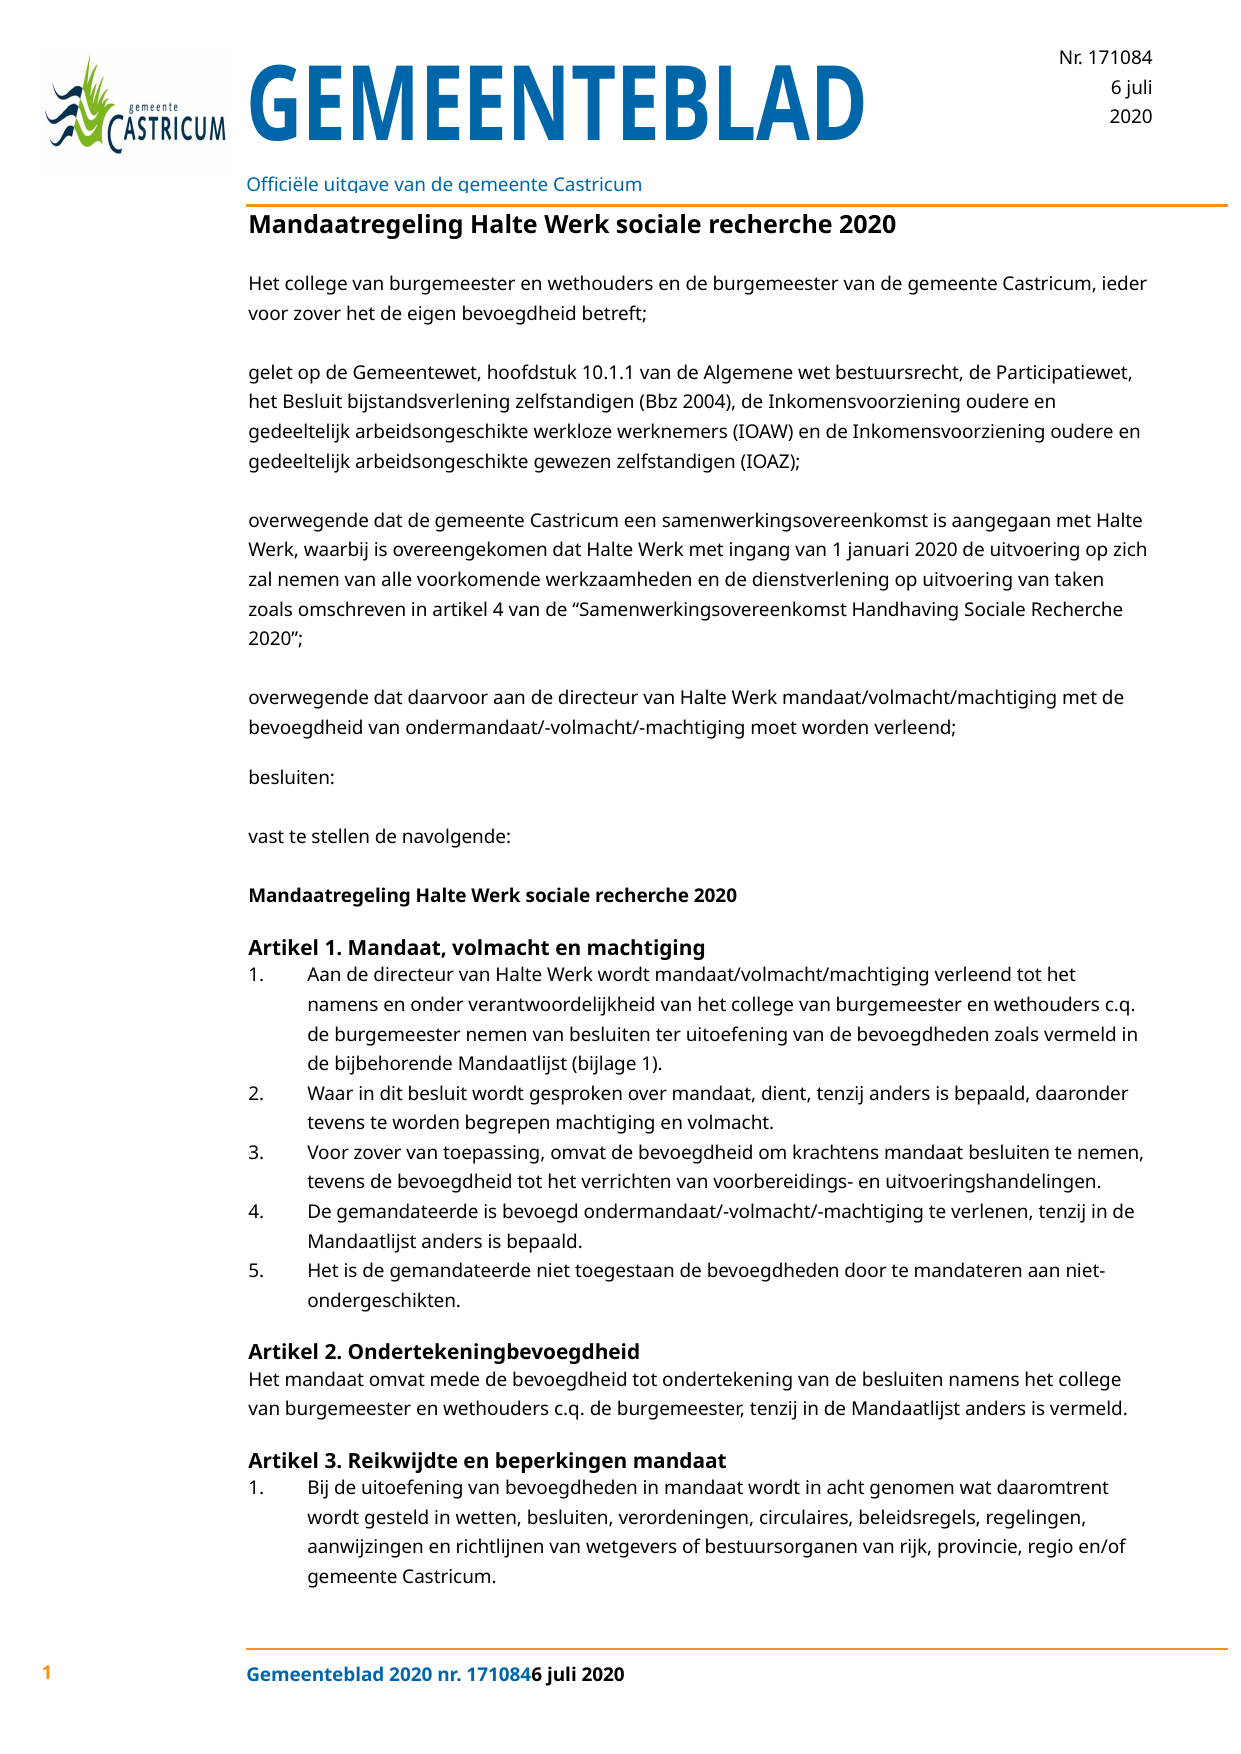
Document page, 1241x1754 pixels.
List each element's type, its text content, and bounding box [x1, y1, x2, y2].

text Artikel 3. Reikwijdte en beperkingen mandaat [248, 1446, 1152, 1474]
text Artikel 2. Ondertekeningbevoegdheid [248, 1337, 1152, 1366]
picture [41, 47, 231, 172]
text Mandaatregeling Halte Werk sociale recherche 2020 [248, 883, 1152, 908]
text Mandaatregeling Halte Werk sociale recherche 2020 [248, 207, 1152, 241]
text overwegende dat daarvoor aan de directeur van Halte Werk mandaat/volmacht/machtiging met de bevoegdheid van ondermandaat/-volmacht/-machtiging moet worden verleend; [248, 684, 1152, 740]
text vast te stellen de navolgende: [248, 823, 1152, 849]
text gelet op de Gemeentewet, hoofdstuk 10.1.1 van de Algemene wet bestuursrecht, de Participatiewet, het Besluit bijstandsverlening zelfstandigen (Bbz 2004), de Inkomensvoorziening oudere en gedeeltelijk arbeidsongeschikte werkloze werknemers (IOAW) en de Inkomensvoorziening oudere en gedeeltelijk arbeidsongeschikte gewezen zelfstandigen (IOAZ); [248, 359, 1152, 473]
list Het is de gemandateerde niet toegestaan de bevoegdheden door te mandateren aan niet-ondergeschikten. [248, 1257, 1152, 1313]
list Waar in dit besluit wordt gesproken over mandaat, dient, tenzij anders is bepaald, daaronder tevens te worden begrepen machtiging en volmacht. [248, 1080, 1152, 1135]
text Het mandaat omvat mede de bevoegdheid tot ondertekening van de besluiten namens het college van burgemeester en wethouders c.q. de burgemeester, tenzij in de Mandaatlijst anders is vermeld. [248, 1366, 1152, 1421]
list De gemandateerde is bevoegd ondermandaat/-volmacht/-machtiging te verlenen, tenzij in de Mandaatlijst anders is bepaald. [248, 1198, 1152, 1253]
list Voor zover van toepassing, omvat de bevoegdheid om krachtens mandaat besluiten te nemen, tevens de bevoegdheid tot het verrichten van voorbereidings- en uitvoeringshandelingen. [248, 1139, 1152, 1194]
list Aan de directeur van Halte Werk wordt mandaat/volmacht/machtiging verleend tot het namens en onder verantwoordelijkheid van het college van burgemeester en wethouders c.q. de burgemeester nemen van besluiten ter uitoefening van de bevoegdheden zoals vermeld in de bijbehorende Mandaatlijst (bijlage 1). [248, 962, 1152, 1076]
text overwegende dat de gemeente Castricum een samenwerkingsovereenkomst is aangegaan met Halte Werk, waarbij is overeengekomen dat Halte Werk met ingang van 1 januari 2020 de uitvoering op zich zal nemen van alle voorkomende werkzaamheden en de dienstverlening op uitvoering van taken zoals omschreven in artikel 4 van de “Samenwerkingsovereenkomst Handhaving Sociale Recherche 2020”; [248, 507, 1152, 651]
text Het college van burgemeester en wethouders en de burgemeester van de gemeente Castricum, ieder voor zover het de eigen bevoegdheid betreft; [248, 270, 1152, 326]
text besluiten: [248, 764, 1152, 790]
text Artikel 1. Mandaat, volmacht en machtiging [248, 933, 1152, 962]
list Bij de uitoefening van bevoegdheden in mandaat wordt in acht genomen wat daaromtrent wordt gesteld in wetten, besluiten, verordeningen, circulaires, beleidsregels, regelingen, aanwijzingen en richtlijnen van wetgevers of bestuursorganen van rijk, provincie, regio en/of gemeente Castricum. [248, 1474, 1152, 1589]
